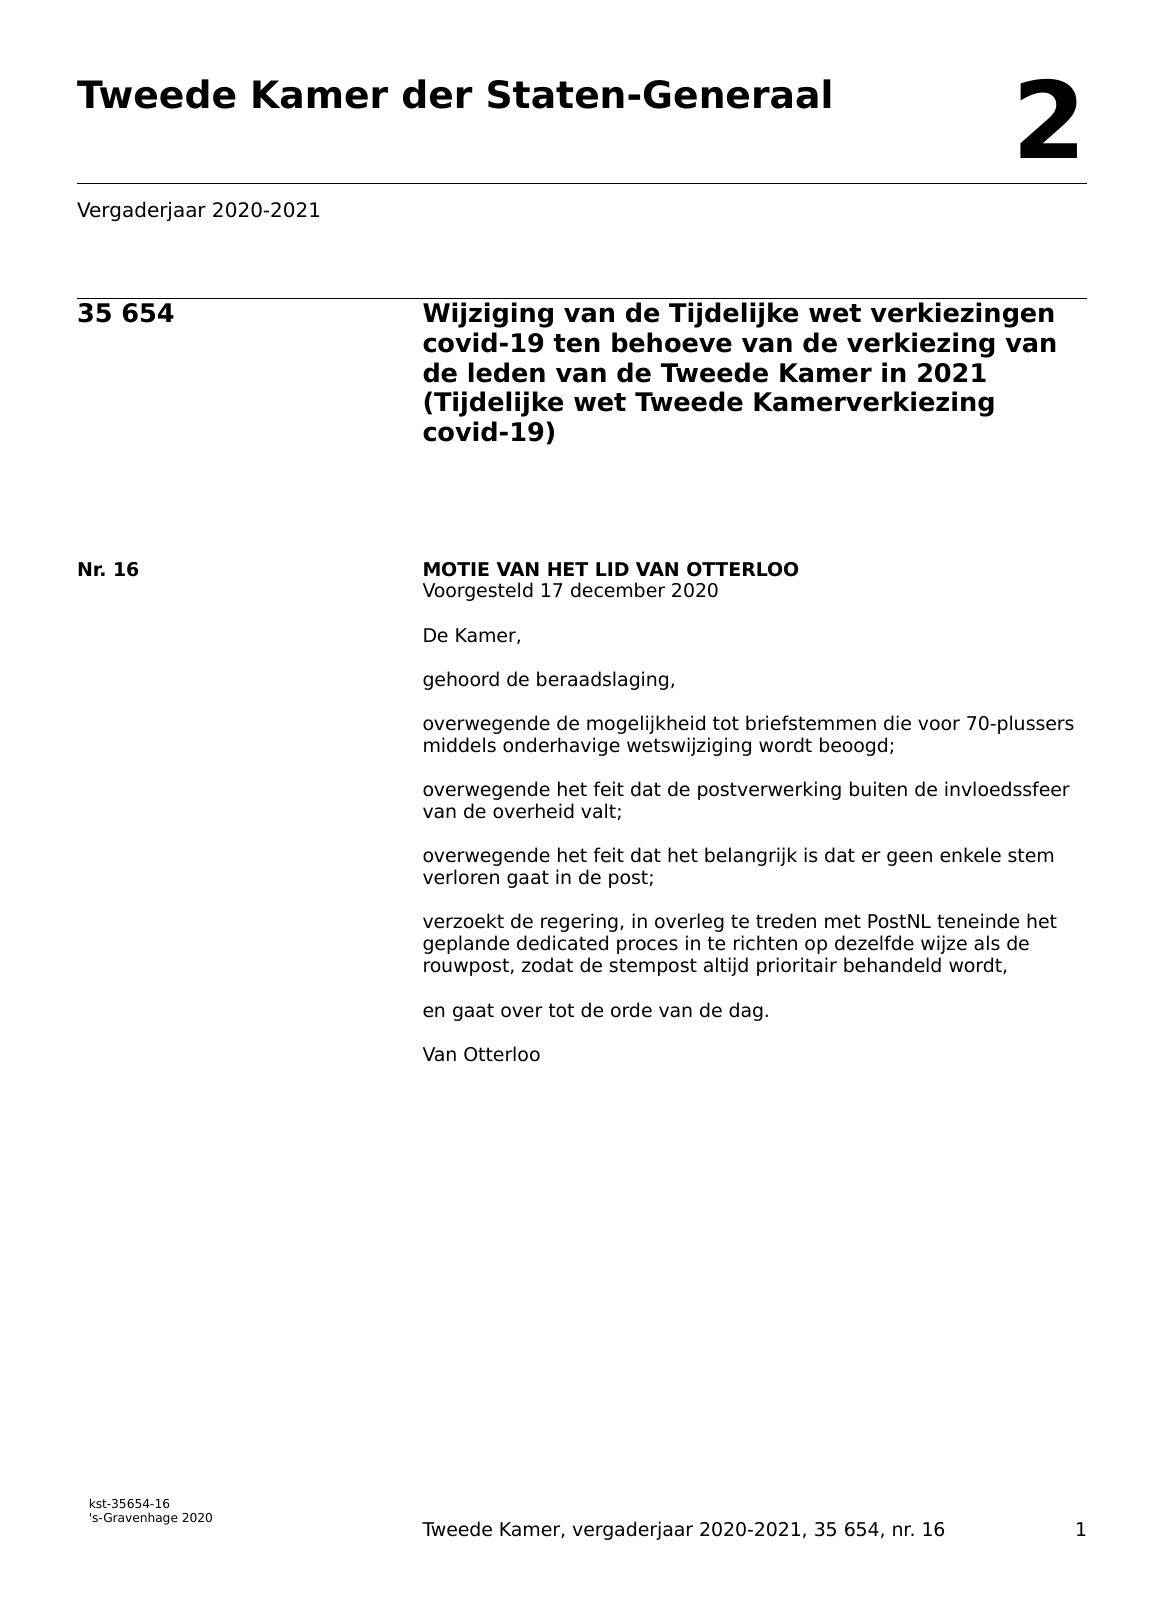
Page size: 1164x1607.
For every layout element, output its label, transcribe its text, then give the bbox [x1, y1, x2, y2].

table_cell Vergaderjaar 2020-2021 [77, 184, 1087, 298]
text verzoekt de regering, in overleg te treden met PostNL teneinde het geplande dedicated proces in te richten op dezelfde wijze als de rouwpost, zodat de stempost altijd prioritair behandeld wordt, [422, 911, 1087, 977]
text overwegende het feit dat de postverwerking buiten de invloedssfeer van de overheid valt; [422, 779, 1087, 823]
table_header Tweede Kamer der Staten-Generaal [77, 59, 886, 183]
text De Kamer, [422, 624, 1087, 647]
subtitle Nr. 16 MOTIE VAN HET LID VAN OTTERLOO [77, 558, 1087, 580]
text kst-35654-16 [88, 1497, 323, 1511]
text overwegende het feit dat het belangrijk is dat er geen enkele stem verloren gaat in de post; [422, 845, 1087, 889]
text en gaat over tot de orde van de dag. [422, 999, 1087, 1021]
table_header 2 [886, 59, 1087, 183]
text Voorgesteld 17 december 2020 [422, 580, 1087, 602]
text 's-Gravenhage 2020 [88, 1511, 323, 1525]
text Van Otterloo [422, 1044, 1087, 1066]
subtitle 35 654 Wijziging van de Tijdelijke wet verkiezingen covid-19 ten behoeve van de verkiezing van de leden van de Tweede Kamer in 2021 (Tijdelijke wet Tweede Kamerverkiezing covid-19) [77, 299, 1087, 447]
text gehoord de beraadslaging, [422, 669, 1087, 691]
text overwegende de mogelijkheid tot briefstemmen die voor 70-plussers middels onderhavige wetswijziging wordt beoogd; [422, 713, 1087, 757]
